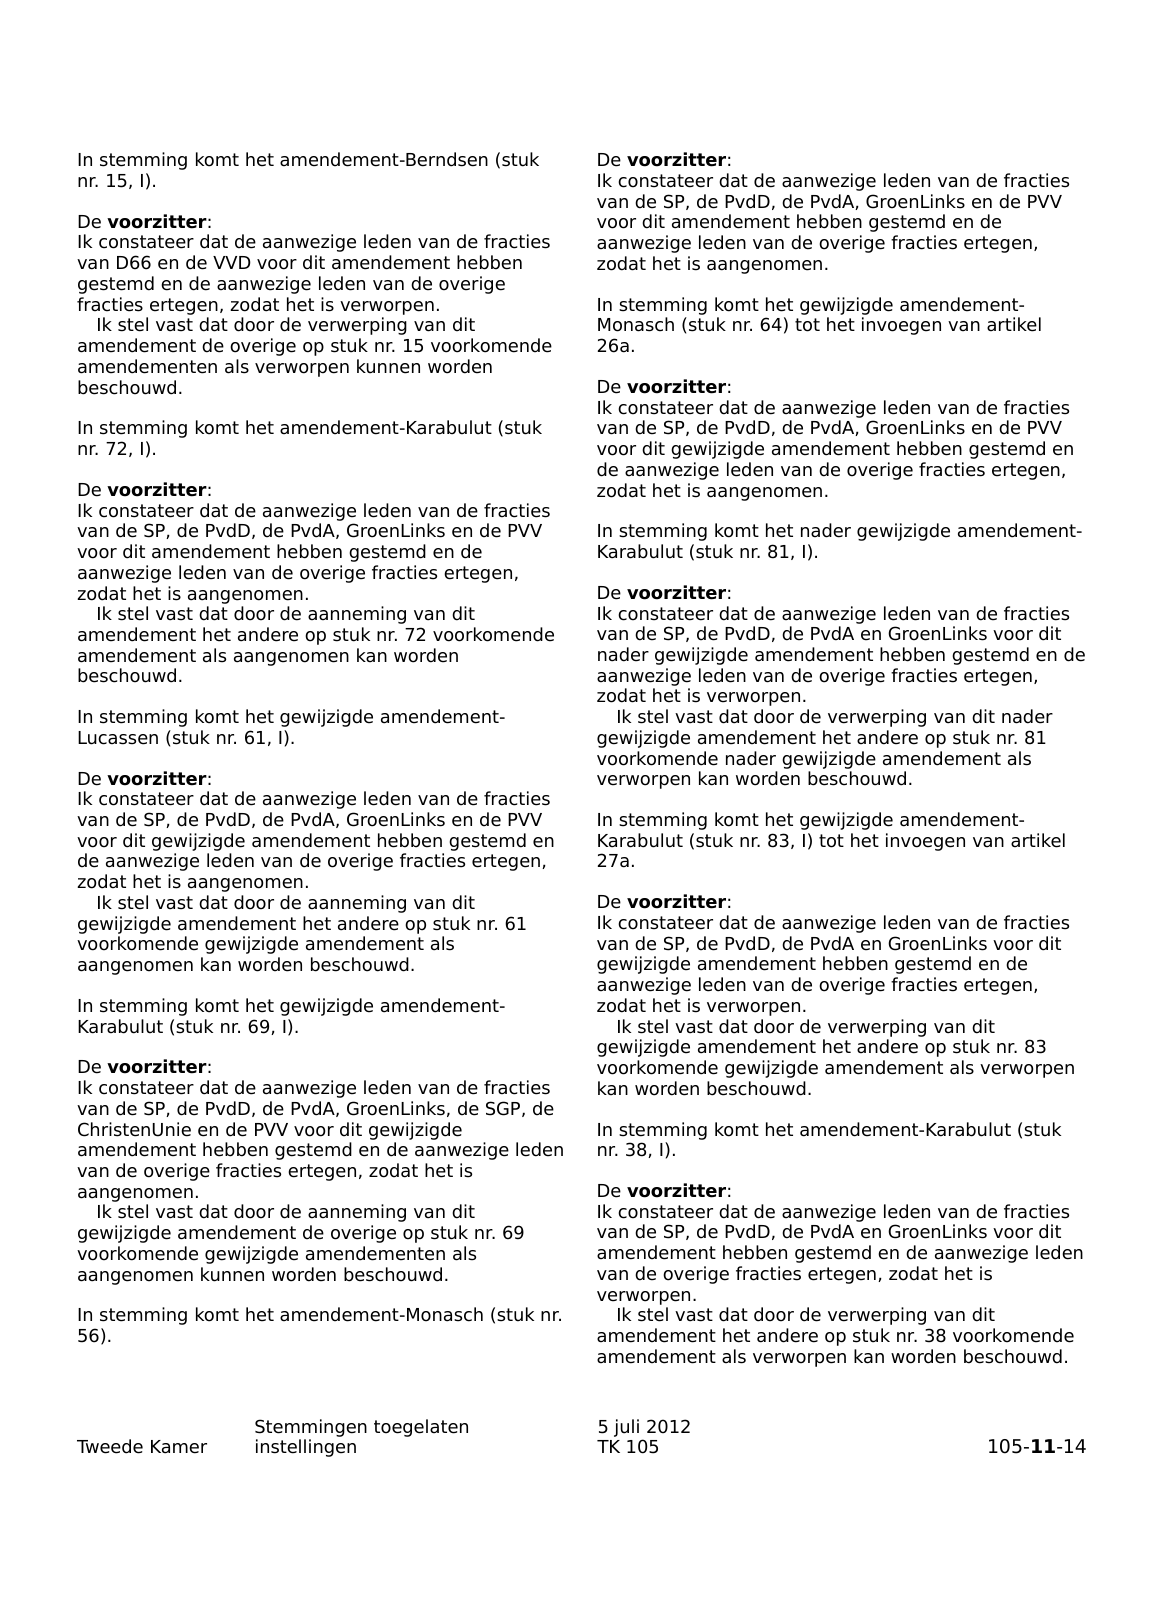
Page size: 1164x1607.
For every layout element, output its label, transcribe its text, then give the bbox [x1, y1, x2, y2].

text De voorzitter: [596, 892, 1087, 913]
text In stemming komt het amendement-Karabulut (stuk nr. 72, I). [77, 418, 567, 460]
text De voorzitter: [77, 1057, 567, 1078]
text Ik constateer dat de aanwezige leden van de fracties van de SP, de PvdD, de PvdA en GroenLinks voor dit gewijzigde amendement hebben gestemd en de aanwezige leden van de overige fracties ertegen, zodat het is verworpen. [596, 913, 1087, 1016]
text In stemming komt het gewijzigde amendement-Lucassen (stuk nr. 61, I). [77, 707, 567, 748]
text In stemming komt het nader gewijzigde amendement-Karabulut (stuk nr. 81, I). [596, 521, 1087, 563]
text De voorzitter: [77, 480, 567, 500]
text Ik stel vast dat door de verwerping van dit amendement het andere op stuk nr. 38 voorkomende amendement als verworpen kan worden beschouwd. [596, 1305, 1087, 1367]
text De voorzitter: [77, 212, 567, 232]
text De voorzitter: [77, 768, 567, 789]
text De voorzitter: [596, 377, 1087, 397]
text Ik stel vast dat door de aanneming van dit gewijzigde amendement de overige op stuk nr. 69 voorkomende gewijzigde amendementen als aangenomen kunnen worden beschouwd. [77, 1202, 567, 1285]
text In stemming komt het gewijzigde amendement-Monasch (stuk nr. 64) tot het invoegen van artikel 26a. [596, 294, 1087, 357]
text Ik constateer dat de aanwezige leden van de fracties van de SP, de PvdD, de PvdA en GroenLinks voor dit amendement hebben gestemd en de aanwezige leden van de overige fracties ertegen, zodat het is verworpen. [596, 1202, 1087, 1305]
text Ik stel vast dat door de aanneming van dit amendement het andere op stuk nr. 72 voorkomende amendement als aangenomen kan worden beschouwd. [77, 604, 567, 687]
text Ik constateer dat de aanwezige leden van de fracties van de SP, de PvdD, de PvdA, GroenLinks en de PVV voor dit amendement hebben gestemd en de aanwezige leden van de overige fracties ertegen, zodat het is aangenomen. [596, 171, 1087, 274]
text Ik constateer dat de aanwezige leden van de fracties van de SP, de PvdD, de PvdA, GroenLinks en de PVV voor dit gewijzigde amendement hebben gestemd en de aanwezige leden van de overige fracties ertegen, zodat het is aangenomen. [77, 789, 567, 893]
text Ik stel vast dat door de verwerping van dit nader gewijzigde amendement het andere op stuk nr. 81 voorkomende nader gewijzigde amendement als verworpen kan worden beschouwd. [596, 707, 1087, 790]
text Ik stel vast dat door de verwerping van dit amendement de overige op stuk nr. 15 voorkomende amendementen als verworpen kunnen worden beschouwd. [77, 315, 567, 398]
text De voorzitter: [596, 1181, 1087, 1202]
text In stemming komt het amendement-Karabulut (stuk nr. 38, I). [596, 1119, 1087, 1161]
text De voorzitter: [596, 150, 1087, 171]
text Ik constateer dat de aanwezige leden van de fracties van de SP, de PvdD, de PvdA, GroenLinks en de PVV voor dit amendement hebben gestemd en de aanwezige leden van de overige fracties ertegen, zodat het is aangenomen. [77, 500, 567, 604]
text In stemming komt het gewijzigde amendement-Karabulut (stuk nr. 69, I). [77, 996, 567, 1037]
text De voorzitter: [596, 583, 1087, 603]
text Ik constateer dat de aanwezige leden van de fracties van de SP, de PvdD, de PvdA en GroenLinks voor dit nader gewijzigde amendement hebben gestemd en de aanwezige leden van de overige fracties ertegen, zodat het is verworpen. [596, 603, 1087, 707]
text Ik constateer dat de aanwezige leden van de fracties van D66 en de VVD voor dit amendement hebben gestemd en de aanwezige leden van de overige fracties ertegen, zodat het is verworpen. [77, 232, 567, 315]
text In stemming komt het amendement-Berndsen (stuk nr. 15, I). [77, 150, 567, 192]
text Ik stel vast dat door de verwerping van dit gewijzigde amendement het andere op stuk nr. 83 voorkomende gewijzigde amendement als verworpen kan worden beschouwd. [596, 1016, 1087, 1099]
text Ik stel vast dat door de aanneming van dit gewijzigde amendement het andere op stuk nr. 61 voorkomende gewijzigde amendement als aangenomen kan worden beschouwd. [77, 893, 567, 976]
text Ik constateer dat de aanwezige leden van de fracties van de SP, de PvdD, de PvdA, GroenLinks, de SGP, de ChristenUnie en de PVV voor dit gewijzigde amendement hebben gestemd en de aanwezige leden van de overige fracties ertegen, zodat het is aangenomen. [77, 1078, 567, 1202]
text Ik constateer dat de aanwezige leden van de fracties van de SP, de PvdD, de PvdA, GroenLinks en de PVV voor dit gewijzigde amendement hebben gestemd en de aanwezige leden van de overige fracties ertegen, zodat het is aangenomen. [596, 397, 1087, 501]
text In stemming komt het amendement-Monasch (stuk nr. 56). [77, 1305, 567, 1347]
text In stemming komt het gewijzigde amendement-Karabulut (stuk nr. 83, I) tot het invoegen van artikel 27a. [596, 810, 1087, 872]
